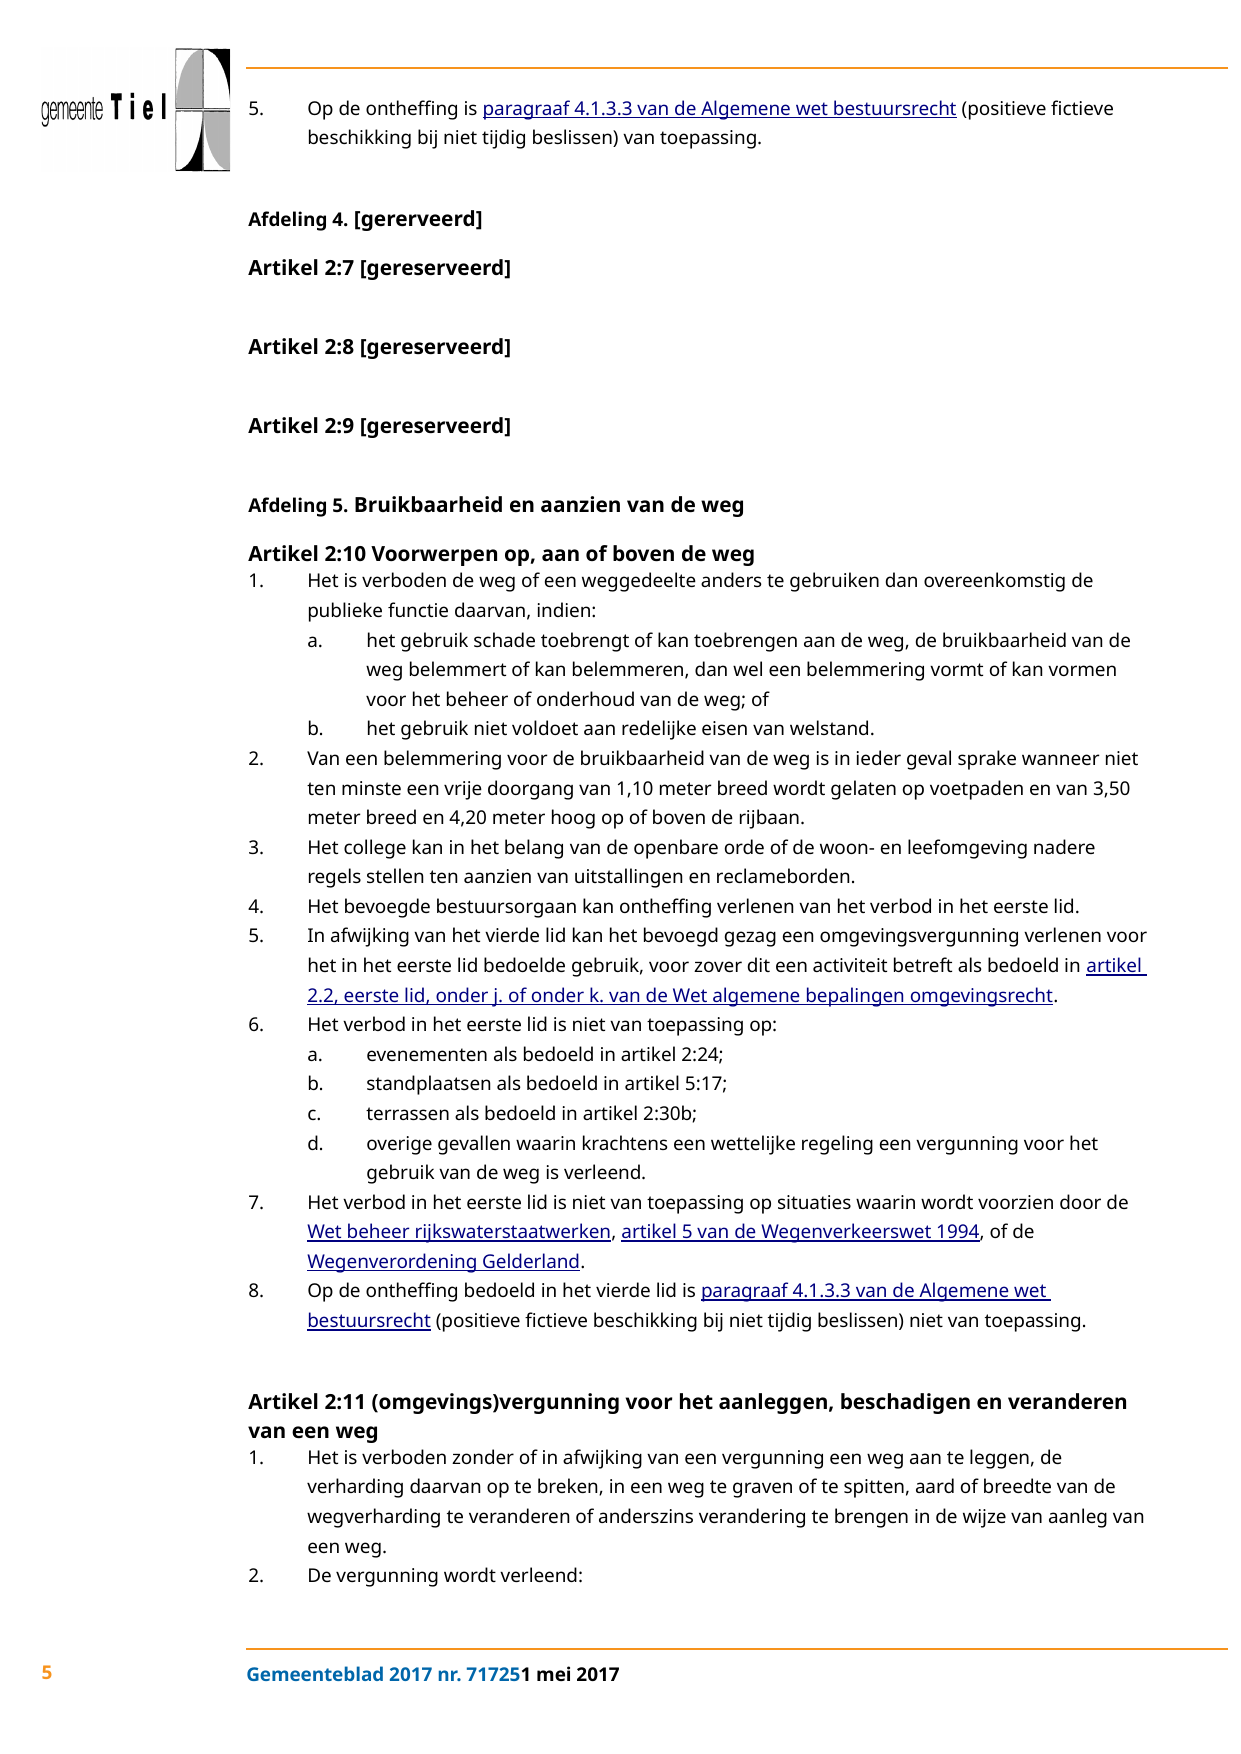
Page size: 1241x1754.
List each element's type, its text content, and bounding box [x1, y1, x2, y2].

list De vergunning wordt verleend: [248, 1562, 1152, 1588]
list Op de ontheffing bedoeld in het vierde lid is paragraaf 4.1.3.3 van de Algemene wet bestuursrecht (positieve fictieve beschikking bij niet tijdig beslissen) niet van toepassing. [248, 1278, 1152, 1333]
list overige gevallen waarin krachtens een wettelijke regeling een vergunning voor het gebruik van de weg is verleend. [307, 1130, 1152, 1185]
text Artikel 2:11 (omgevings)vergunning voor het aanleggen, beschadigen en veranderen van een weg [248, 1387, 1152, 1444]
list Het is verboden de weg of een weggedeelte anders te gebruiken dan overeenkomstig de publieke functie daarvan, indien: [248, 568, 1152, 623]
text Afdeling 4. [gererveerd] [248, 204, 1152, 233]
text Artikel 2:9 [gereserveerd] [248, 411, 1152, 440]
list evenementen als bedoeld in artikel 2:24; [307, 1041, 1152, 1067]
list Van een belemmering voor de bruikbaarheid van de weg is in ieder geval sprake wanneer niet ten minste een vrije doorgang van 1,10 meter breed wordt gelaten op voetpaden en van 3,50 meter breed en 4,20 meter hoog op of boven de rijbaan. [248, 745, 1152, 830]
text Artikel 2:10 Voorwerpen op, aan of boven de weg [248, 539, 1152, 568]
list Het college kan in het belang van de openbare orde of de woon- en leefomgeving nadere regels stellen ten aanzien van uitstallingen en reclameborden. [248, 834, 1152, 889]
list Het verbod in het eerste lid is niet van toepassing op: [248, 1011, 1152, 1037]
text Afdeling 5. Bruikbaarheid en aanzien van de weg [248, 490, 1152, 518]
list het gebruik schade toebrengt of kan toebrengen aan de weg, de bruikbaarheid van de weg belemmert of kan belemmeren, dan wel een belemmering vormt of kan vormen voor het beheer of onderhoud van de weg; of [307, 627, 1152, 712]
list standplaatsen als bedoeld in artikel 5:17; [307, 1071, 1152, 1096]
list terrassen als bedoeld in artikel 2:30b; [307, 1100, 1152, 1126]
list Het is verboden zonder of in afwijking van een vergunning een weg aan te leggen, de verharding daarvan op te breken, in een weg te graven of te spitten, aard of breedte van de wegverharding te veranderen of anderszins verandering te brengen in de wijze van aanleg van een weg. [248, 1444, 1152, 1559]
list In afwijking van het vierde lid kan het bevoegd gezag een omgevingsvergunning verlenen voor het in het eerste lid bedoelde gebruik, voor zover dit een activiteit betreft als bedoeld in artikel 2.2, eerste lid, onder j. of onder k. van de Wet algemene bepalingen omgevingsrecht. [248, 923, 1152, 1008]
list Op de ontheffing is paragraaf 4.1.3.3 van de Algemene wet bestuursrecht (positieve fictieve beschikking bij niet tijdig beslissen) van toepassing. [248, 95, 1152, 150]
list Het bevoegde bestuursorgaan kan ontheffing verlenen van het verbod in het eerste lid. [248, 893, 1152, 919]
list Het verbod in het eerste lid is niet van toepassing op situaties waarin wordt voorzien door de Wet beheer rijkswaterstaatwerken, artikel 5 van de Wegenverkeerswet 1994, of de Wegenverordening Gelderland. [248, 1189, 1152, 1274]
text Artikel 2:7 [gereserveerd] [248, 253, 1152, 282]
picture [41, 47, 231, 172]
text Artikel 2:8 [gereserveerd] [248, 332, 1152, 361]
list het gebruik niet voldoet aan redelijke eisen van welstand. [307, 716, 1152, 741]
